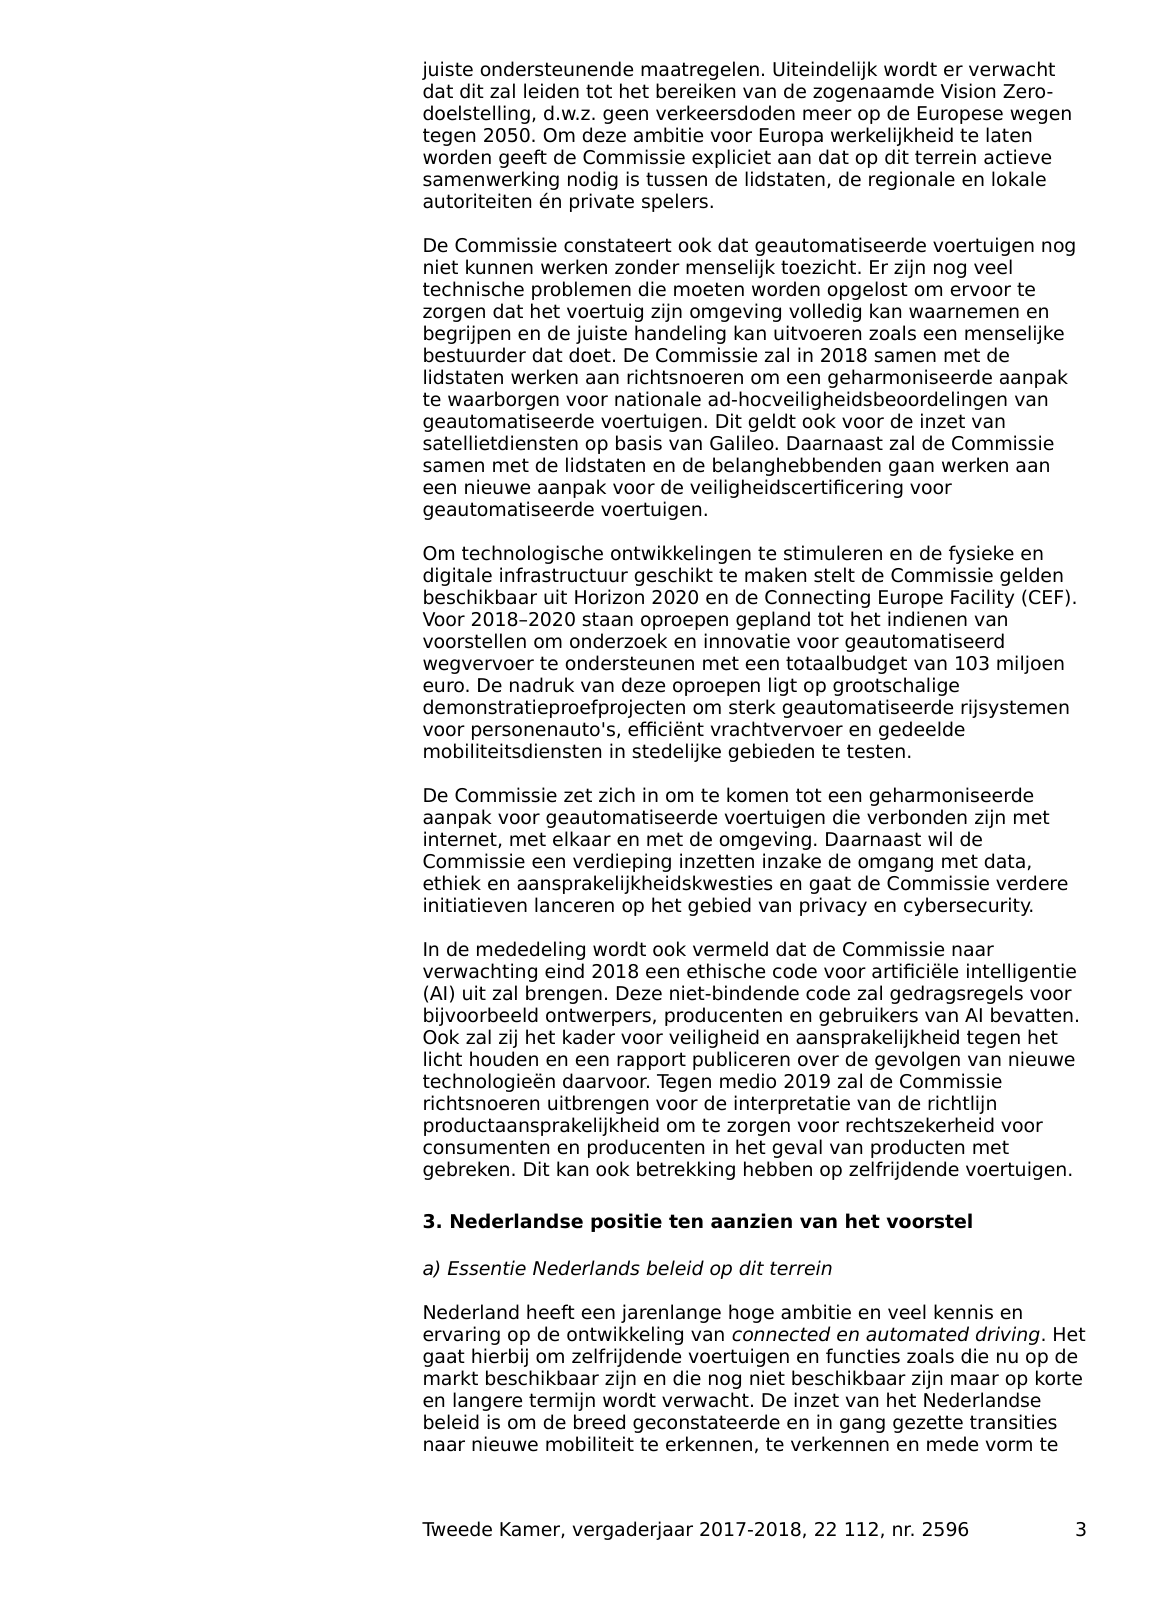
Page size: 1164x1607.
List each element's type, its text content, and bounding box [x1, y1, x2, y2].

text Nederland heeft een jarenlange hoge ambitie en veel kennis en ervaring op de ontwikkeling van connected en automated driving. Het gaat hierbij om zelfrijdende voertuigen en functies zoals die nu op de markt beschikbaar zijn en die nog niet beschikbaar zijn maar op korte en langere termijn wordt verwacht. De inzet van het Nederlandse beleid is om de breed geconstateerde en in gang gezette transities naar nieuwe mobiliteit te erkennen, te verkennen en mede vorm te [422, 1302, 1087, 1456]
text De Commissie constateert ook dat geautomatiseerde voertuigen nog niet kunnen werken zonder menselijk toezicht. Er zijn nog veel technische problemen die moeten worden opgelost om ervoor te zorgen dat het voertuig zijn omgeving volledig kan waarnemen en begrijpen en de juiste handeling kan uitvoeren zoals een menselijke bestuurder dat doet. De Commissie zal in 2018 samen met de lidstaten werken aan richtsnoeren om een geharmoniseerde aanpak te waarborgen voor nationale ad-hocveiligheidsbeoordelingen van geautomatiseerde voertuigen. Dit geldt ook voor de inzet van satellietdiensten op basis van Galileo. Daarnaast zal de Commissie samen met de lidstaten en de belanghebbenden gaan werken aan een nieuwe aanpak voor de veiligheidscertificering voor geautomatiseerde voertuigen. [422, 235, 1087, 521]
text In de mededeling wordt ook vermeld dat de Commissie naar verwachting eind 2018 een ethische code voor artificiële intelligentie (AI) uit zal brengen. Deze niet-bindende code zal gedragsregels voor bijvoorbeeld ontwerpers, producenten en gebruikers van AI bevatten. Ook zal zij het kader voor veiligheid en aansprakelijkheid tegen het licht houden en een rapport publiceren over de gevolgen van nieuwe technologieën daarvoor. Tegen medio 2019 zal de Commissie richtsnoeren uitbrengen voor de interpretatie van de richtlijn productaansprakelijkheid om te zorgen voor rechtszekerheid voor consumenten en producenten in het geval van producten met gebreken. Dit kan ook betrekking hebben op zelfrijdende voertuigen. [422, 939, 1087, 1181]
text juiste ondersteunende maatregelen. Uiteindelijk wordt er verwacht dat dit zal leiden tot het bereiken van de zogenaamde Vision Zero-doelstelling, d.w.z. geen verkeersdoden meer op de Europese wegen tegen 2050. Om deze ambitie voor Europa werkelijkheid te laten worden geeft de Commissie expliciet aan dat op dit terrein actieve samenwerking nodig is tussen de lidstaten, de regionale en lokale autoriteiten én private spelers. [422, 59, 1087, 213]
subtitle 3. Nederlandse positie ten aanzien van het voorstel [422, 1211, 1087, 1233]
subtitle a) Essentie Nederlands beleid op dit terrein [422, 1258, 1087, 1280]
text Om technologische ontwikkelingen te stimuleren en de fysieke en digitale infrastructuur geschikt te maken stelt de Commissie gelden beschikbaar uit Horizon 2020 en de Connecting Europe Facility (CEF). Voor 2018–2020 staan oproepen gepland tot het indienen van voorstellen om onderzoek en innovatie voor geautomatiseerd wegvervoer te ondersteunen met een totaalbudget van 103 miljoen euro. De nadruk van deze oproepen ligt op grootschalige demonstratieproefprojecten om sterk geautomatiseerde rijsystemen voor personenauto's, efficiënt vrachtvervoer en gedeelde mobiliteitsdiensten in stedelijke gebieden te testen. [422, 543, 1087, 763]
text De Commissie zet zich in om te komen tot een geharmoniseerde aanpak voor geautomatiseerde voertuigen die verbonden zijn met internet, met elkaar en met de omgeving. Daarnaast wil de Commissie een verdieping inzetten inzake de omgang met data, ethiek en aansprakelijkheidskwesties en gaat de Commissie verdere initiatieven lanceren op het gebied van privacy en cybersecurity. [422, 785, 1087, 917]
